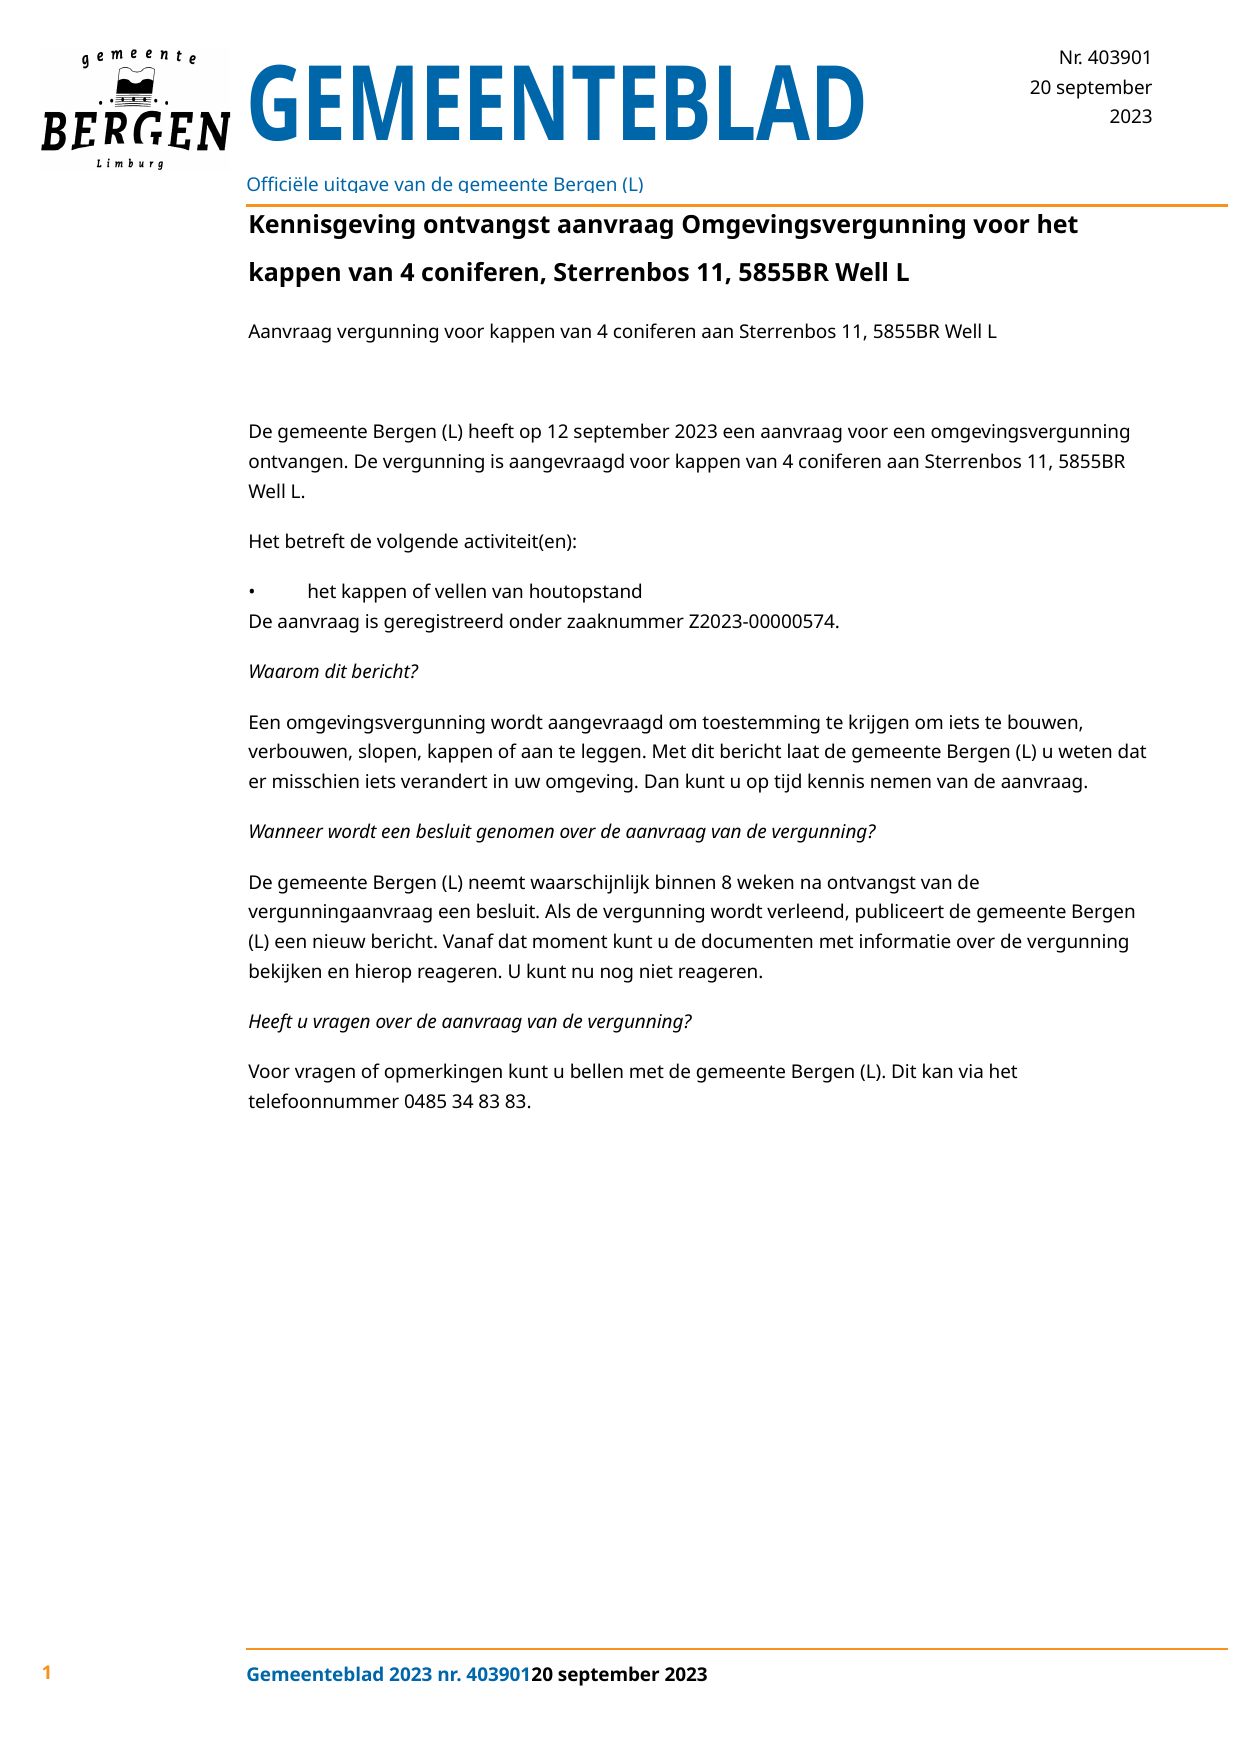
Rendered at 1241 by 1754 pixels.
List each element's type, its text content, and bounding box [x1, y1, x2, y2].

text De gemeente Bergen (L) heeft op 12 september 2023 een aanvraag voor een omgevingsvergunning ontvangen. De vergunning is aangevraagd voor kappen van 4 coniferen aan Sterrenbos 11, 5855BR Well L. [248, 419, 1152, 504]
picture [41, 47, 231, 172]
text Voor vragen of opmerkingen kunt u bellen met de gemeente Bergen (L). Dit kan via het telefoonnummer 0485 34 83 83. [248, 1059, 1152, 1114]
list het kappen of vellen van houtopstand [248, 579, 1152, 604]
text Aanvraag vergunning voor kappen van 4 coniferen aan Sterrenbos 11, 5855BR Well L [248, 318, 1152, 344]
text Het betreft de volgende activiteit(en): [248, 528, 1152, 554]
text Een omgevingsvergunning wordt aangevraagd om toestemming te krijgen om iets te bouwen, verbouwen, slopen, kappen of aan te leggen. Met dit bericht laat de gemeente Bergen (L) u weten dat er misschien iets verandert in uw omgeving. Dan kunt u op tijd kennis nemen van de aanvraag. [248, 709, 1152, 794]
text Wanneer wordt een besluit genomen over de aanvraag van de vergunning? [248, 819, 1152, 844]
text Heeft u vragen over de aanvraag van de vergunning? [248, 1008, 1152, 1034]
text De gemeente Bergen (L) neemt waarschijnlijk binnen 8 weken na ontvangst van de vergunningaanvraag een besluit. Als de vergunning wordt verleend, publiceert de gemeente Bergen (L) een nieuw bericht. Vanaf dat moment kunt u de documenten met informatie over de vergunning bekijken en hierop reageren. U kunt nu nog niet reageren. [248, 869, 1152, 984]
text De aanvraag is geregistreerd onder zaaknummer Z2023-00000574. [248, 608, 1152, 634]
text Kennisgeving ontvangst aanvraag Omgevingsvergunning voor het kappen van 4 coniferen, Sterrenbos 11, 5855BR Well L [248, 207, 1152, 288]
text Waarom dit bericht? [248, 659, 1152, 684]
